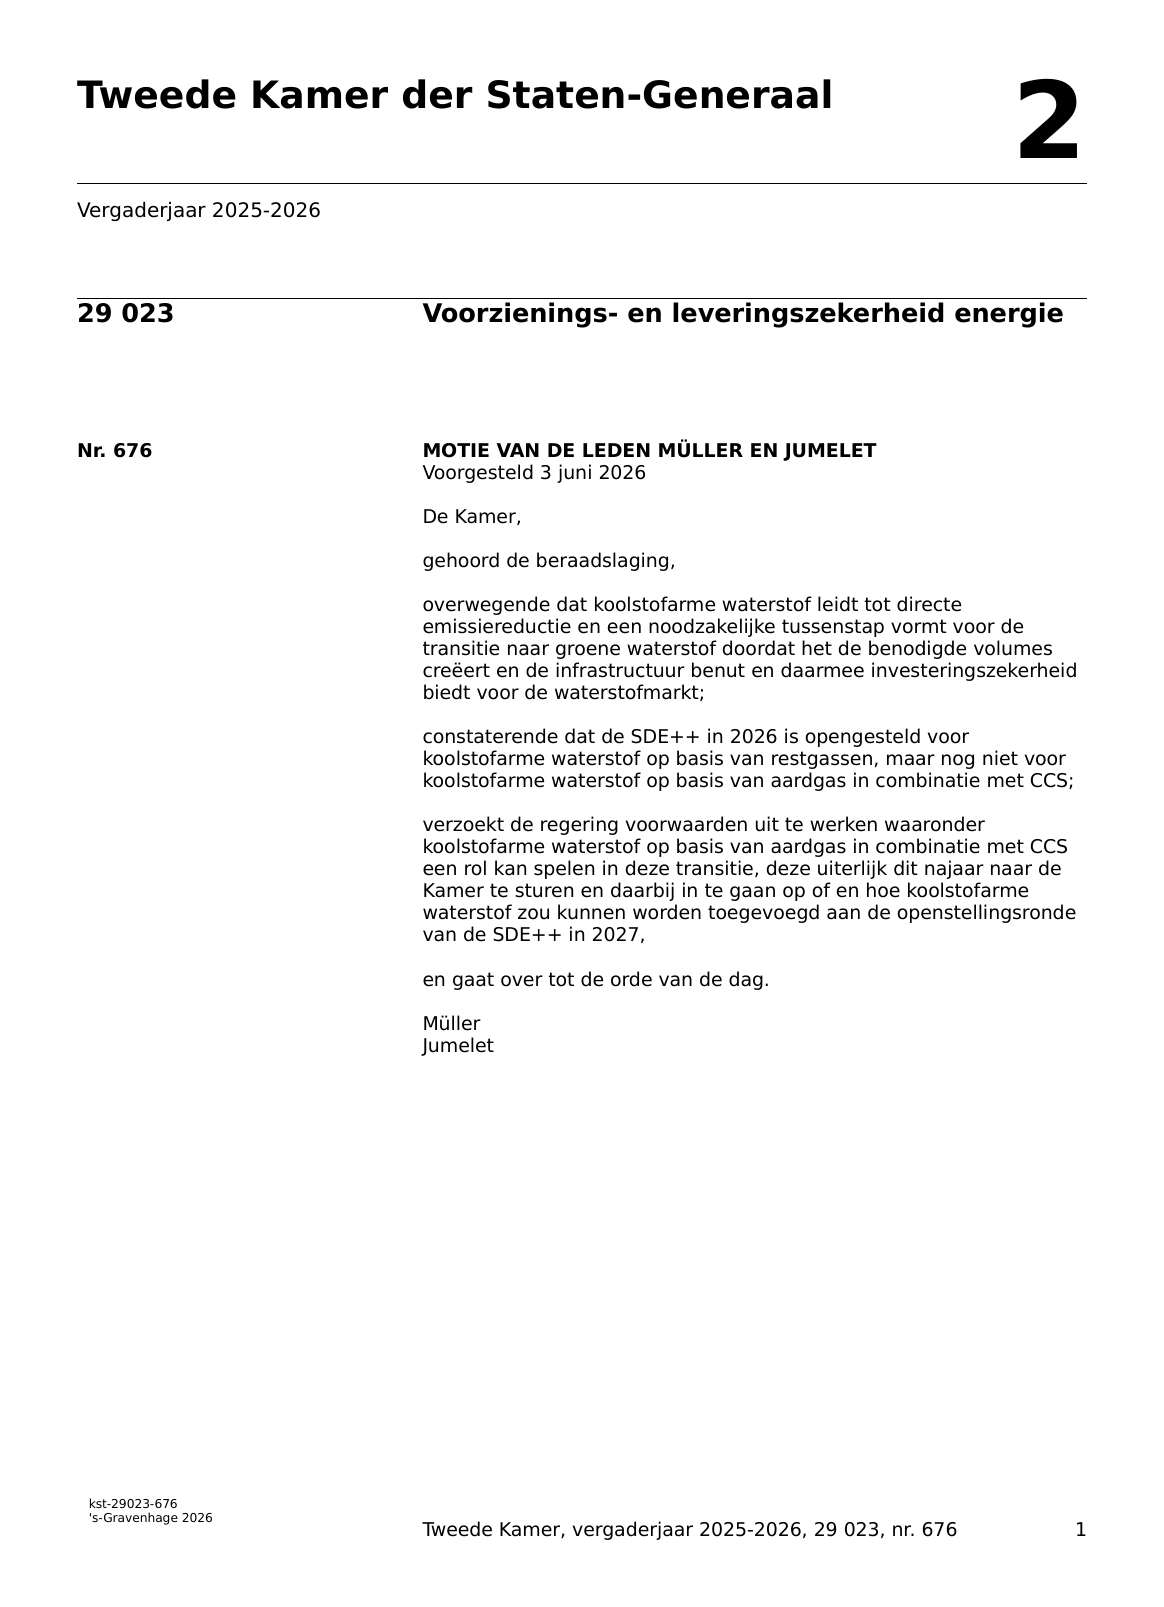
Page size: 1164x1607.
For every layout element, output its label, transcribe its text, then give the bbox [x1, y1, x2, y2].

text en gaat over tot de orde van de dag. [422, 968, 1087, 990]
text kst-29023-676 [88, 1497, 323, 1511]
text constaterende dat de SDE++ in 2026 is opengesteld voor koolstofarme waterstof op basis van restgassen, maar nog niet voor koolstofarme waterstof op basis van aardgas in combinatie met CCS; [422, 726, 1087, 792]
subtitle 29 023 Voorzienings- en leveringszekerheid energie [77, 299, 1087, 329]
text Jumelet [422, 1034, 1087, 1057]
text gehoord de beraadslaging, [422, 550, 1087, 572]
text Voorgesteld 3 juni 2026 [422, 462, 1087, 484]
table_header Tweede Kamer der Staten-Generaal [77, 59, 886, 183]
text 's-Gravenhage 2026 [88, 1511, 323, 1525]
table_cell Vergaderjaar 2025-2026 [77, 184, 1087, 298]
text verzoekt de regering voorwaarden uit te werken waaronder koolstofarme waterstof op basis van aardgas in combinatie met CCS een rol kan spelen in deze transitie, deze uiterlijk dit najaar naar de Kamer te sturen en daarbij in te gaan op of en hoe koolstofarme waterstof zou kunnen worden toegevoegd aan de openstellingsronde van de SDE++ in 2027, [422, 814, 1087, 946]
text overwegende dat koolstofarme waterstof leidt tot directe emissiereductie en een noodzakelijke tussenstap vormt voor de transitie naar groene waterstof doordat het de benodigde volumes creëert en de infrastructuur benut en daarmee investeringszekerheid biedt voor de waterstofmarkt; [422, 594, 1087, 704]
text De Kamer, [422, 506, 1087, 528]
subtitle Nr. 676 MOTIE VAN DE LEDEN MÜLLER EN JUMELET [77, 440, 1087, 462]
table_header 2 [886, 59, 1087, 183]
text Müller [422, 1013, 1087, 1034]
